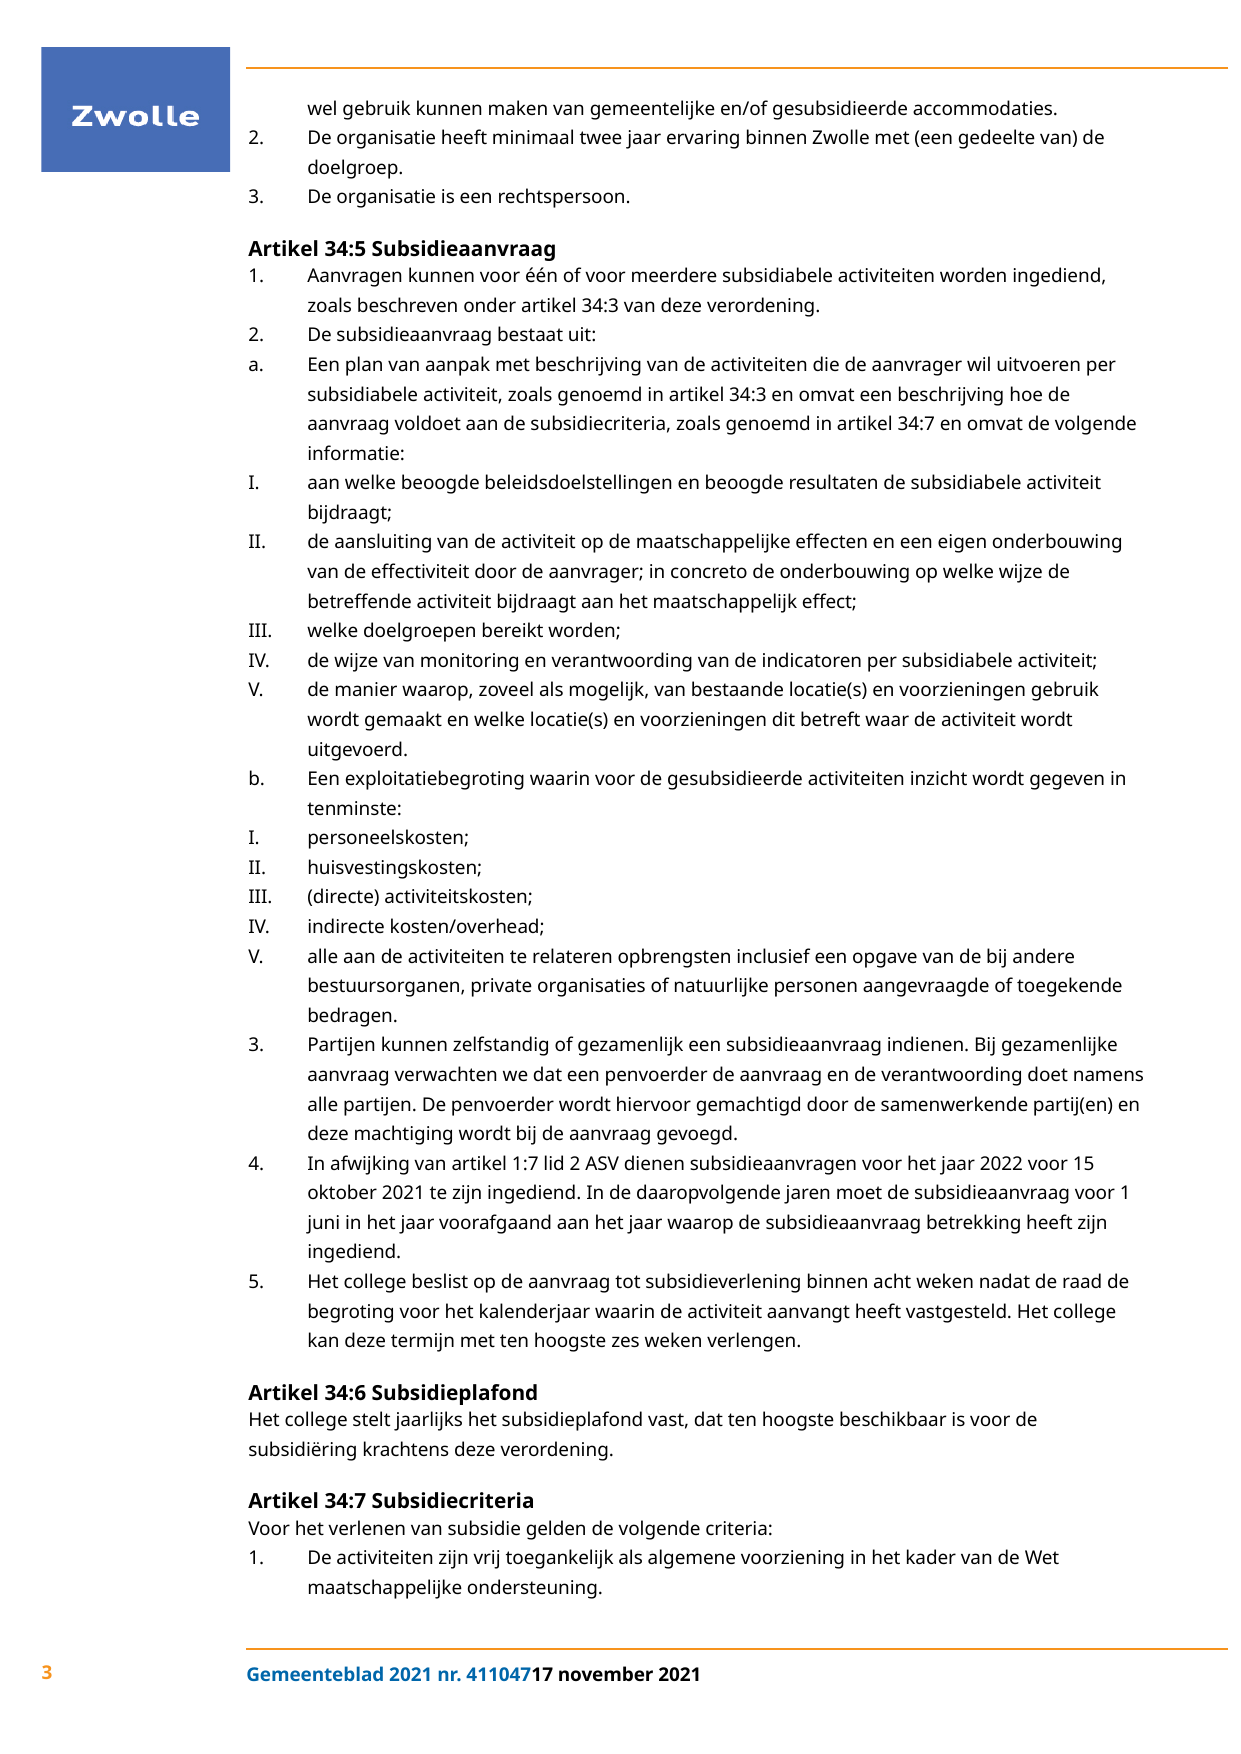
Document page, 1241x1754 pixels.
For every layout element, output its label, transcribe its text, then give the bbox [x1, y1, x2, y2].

list alle aan de activiteiten te relateren opbrengsten inclusief een opgave van de bij andere bestuursorganen, private organisaties of natuurlijke personen aangevraagde of toegekende bedragen. [248, 943, 1152, 1028]
list huisvestingskosten; [248, 854, 1152, 880]
text Artikel 34:5 Subsidieaanvraag [248, 234, 1152, 262]
list Een exploitatiebegroting waarin voor de gesubsidieerde activiteiten inzicht wordt gegeven in tenminste: [248, 765, 1152, 821]
list De subsidieaanvraag bestaat uit: [248, 322, 1152, 347]
list indirecte kosten/overhead; [248, 913, 1152, 939]
list wel gebruik kunnen maken van gemeentelijke en/of gesubsidieerde accommodaties. [248, 95, 1152, 121]
list De activiteiten zijn vrij toegankelijk als algemene voorziening in het kader van de Wet maatschappelijke ondersteuning. [248, 1544, 1152, 1599]
list welke doelgroepen bereikt worden; [248, 617, 1152, 643]
list (directe) activiteitskosten; [248, 884, 1152, 909]
list personeelskosten; [248, 824, 1152, 850]
list In afwijking van artikel 1:7 lid 2 ASV dienen subsidieaanvragen voor het jaar 2022 voor 15 oktober 2021 te zijn ingediend. In de daaropvolgende jaren moet de subsidieaanvraag voor 1 juni in het jaar voorafgaand aan het jaar waarop de subsidieaanvraag betrekking heeft zijn ingediend. [248, 1150, 1152, 1264]
list Een plan van aanpak met beschrijving van de activiteiten die de aanvrager wil uitvoeren per subsidiabele activiteit, zoals genoemd in artikel 34:3 en omvat een beschrijving hoe de aanvraag voldoet aan de subsidiecriteria, zoals genoemd in artikel 34:7 en omvat de volgende informatie: [248, 351, 1152, 466]
text Artikel 34:7 Subsidiecriteria [248, 1486, 1152, 1515]
list de manier waarop, zoveel als mogelijk, van bestaande locatie(s) en voorzieningen gebruik wordt gemaakt en welke locatie(s) en voorzieningen dit betreft waar de activiteit wordt uitgevoerd. [248, 677, 1152, 761]
picture [41, 47, 231, 172]
list de aansluiting van de activiteit op de maatschappelijke effecten en een eigen onderbouwing van de effectiviteit door de aanvrager; in concreto de onderbouwing op welke wijze de betreffende activiteit bijdraagt aan het maatschappelijk effect; [248, 529, 1152, 613]
list Partijen kunnen zelfstandig of gezamenlijk een subsidieaanvraag indienen. Bij gezamenlijke aanvraag verwachten we dat een penvoerder de aanvraag en de verantwoording doet namens alle partijen. De penvoerder wordt hiervoor gemachtigd door de samenwerkende partij(en) en deze machtiging wordt bij de aanvraag gevoegd. [248, 1032, 1152, 1146]
list Aanvragen kunnen voor één of voor meerdere subsidiabele activiteiten worden ingediend, zoals beschreven onder artikel 34:3 van deze verordening. [248, 262, 1152, 318]
text Voor het verlenen van subsidie gelden de volgende criteria: [248, 1515, 1152, 1540]
list De organisatie heeft minimaal twee jaar ervaring binnen Zwolle met (een gedeelte van) de doelgroep. [248, 124, 1152, 180]
text Het college stelt jaarlijks het subsidieplafond vast, dat ten hoogste beschikbaar is voor de subsidiëring krachtens deze verordening. [248, 1406, 1152, 1462]
list aan welke beoogde beleidsdoelstellingen en beoogde resultaten de subsidiabele activiteit bijdraagt; [248, 469, 1152, 525]
list Het college beslist op de aanvraag tot subsidieverlening binnen acht weken nadat de raad de begroting voor het kalenderjaar waarin de activiteit aanvangt heeft vastgesteld. Het college kan deze termijn met ten hoogste zes weken verlengen. [248, 1268, 1152, 1353]
list De organisatie is een rechtspersoon. [248, 183, 1152, 209]
text Artikel 34:6 Subsidieplafond [248, 1378, 1152, 1406]
list de wijze van monitoring en verantwoording van de indicatoren per subsidiabele activiteit; [248, 647, 1152, 673]
